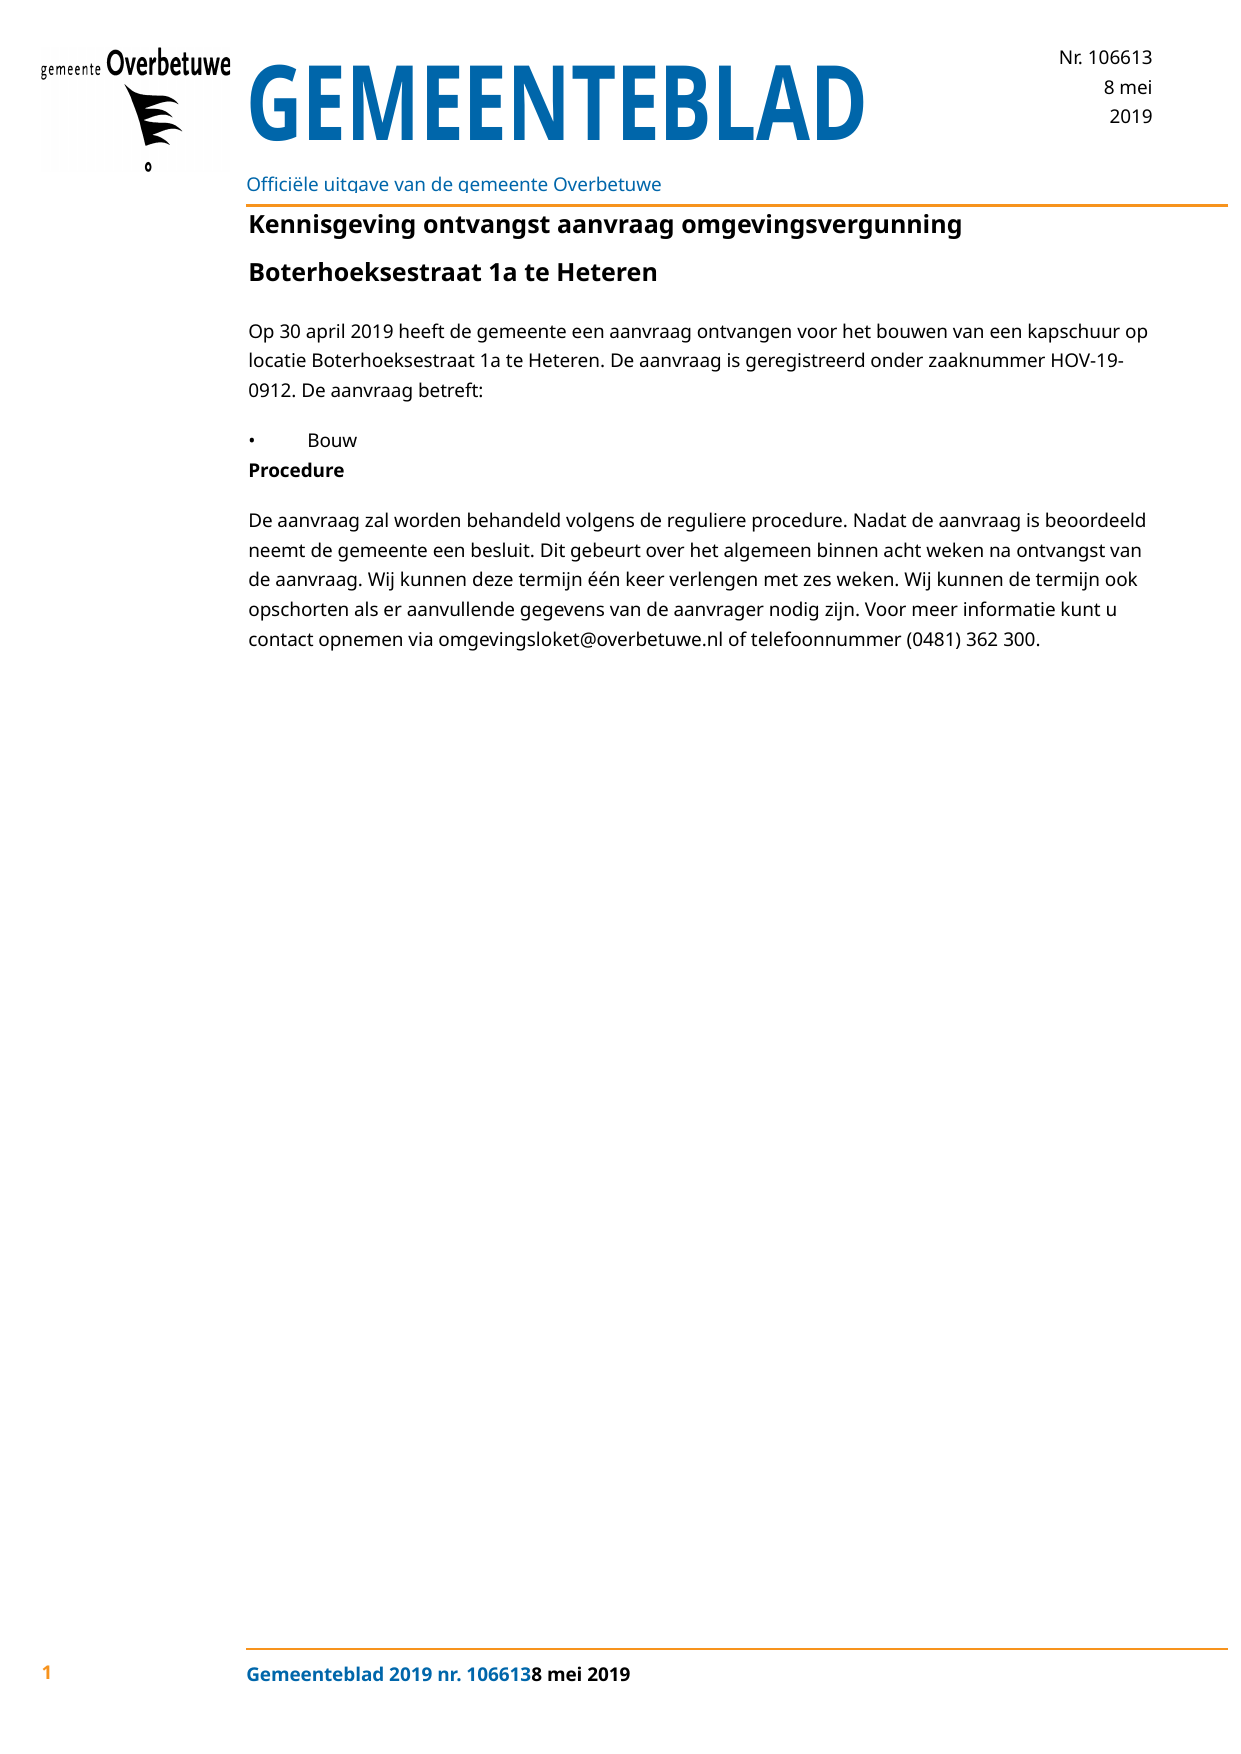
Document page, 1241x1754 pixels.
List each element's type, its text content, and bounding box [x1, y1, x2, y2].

text Op 30 april 2019 heeft de gemeente een aanvraag ontvangen voor het bouwen van een kapschuur op locatie Boterhoeksestraat 1a te Heteren. De aanvraag is geregistreerd onder zaaknummer HOV-19-0912. De aanvraag betreft: [248, 318, 1152, 403]
text Procedure [248, 457, 1152, 483]
text Kennisgeving ontvangst aanvraag omgevingsvergunning Boterhoeksestraat 1a te Heteren [248, 207, 1152, 288]
picture [41, 47, 231, 172]
list Bouw [248, 427, 1152, 453]
text De aanvraag zal worden behandeld volgens de reguliere procedure. Nadat de aanvraag is beoordeeld neemt de gemeente een besluit. Dit gebeurt over het algemeen binnen acht weken na ontvangst van de aanvraag. Wij kunnen deze termijn één keer verlengen met zes weken. Wij kunnen de termijn ook opschorten als er aanvullende gegevens van de aanvrager nodig zijn. Voor meer informatie kunt u contact opnemen via omgevingsloket@overbetuwe.nl of telefoonnummer (0481) 362 300. [248, 507, 1152, 652]
